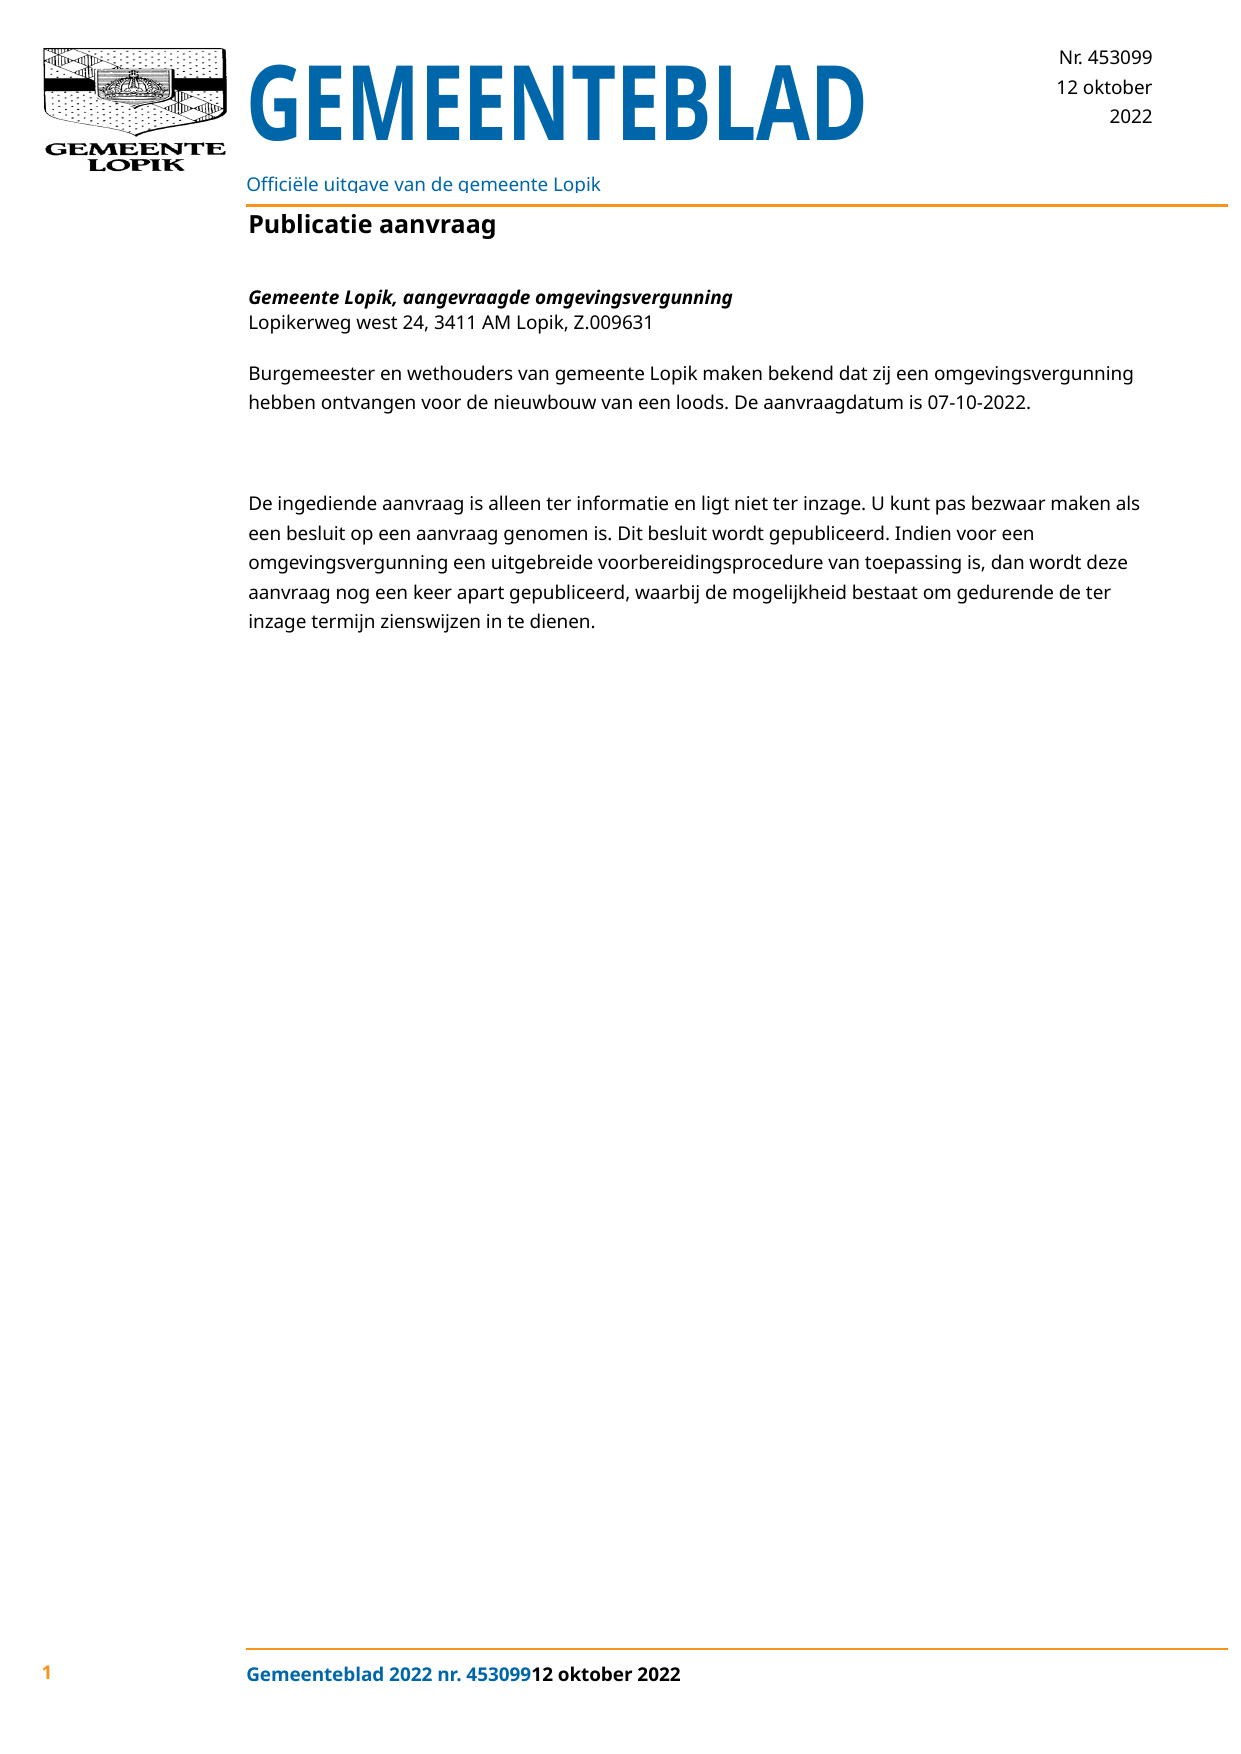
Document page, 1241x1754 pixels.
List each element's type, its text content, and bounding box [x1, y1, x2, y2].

text Burgemeester en wethouders van gemeente Lopik maken bekend dat zij een omgevingsvergunning hebben ontvangen voor de nieuwbouw van een loods. De aanvraagdatum is 07-10-2022. [248, 360, 1152, 415]
text Gemeente Lopik, aangevraagde omgevingsvergunning [248, 284, 1152, 309]
text Publicatie aanvraag [248, 207, 1152, 241]
text De ingediende aanvraag is alleen ter informatie en ligt niet ter inzage. U kunt pas bezwaar maken als een besluit op een aanvraag genomen is. Dit besluit wordt gepubliceerd. Indien voor een omgevingsvergunning een uitgebreide voorbereidingsprocedure van toepassing is, dan wordt deze aanvraag nog een keer apart gepubliceerd, waarbij de mogelijkheid bestaat om gedurende de ter inzage termijn zienswijzen in te dienen. [248, 490, 1152, 634]
text Lopikerweg west 24, 3411 AM Lopik, Z.009631 [248, 309, 1152, 335]
picture [41, 47, 231, 172]
